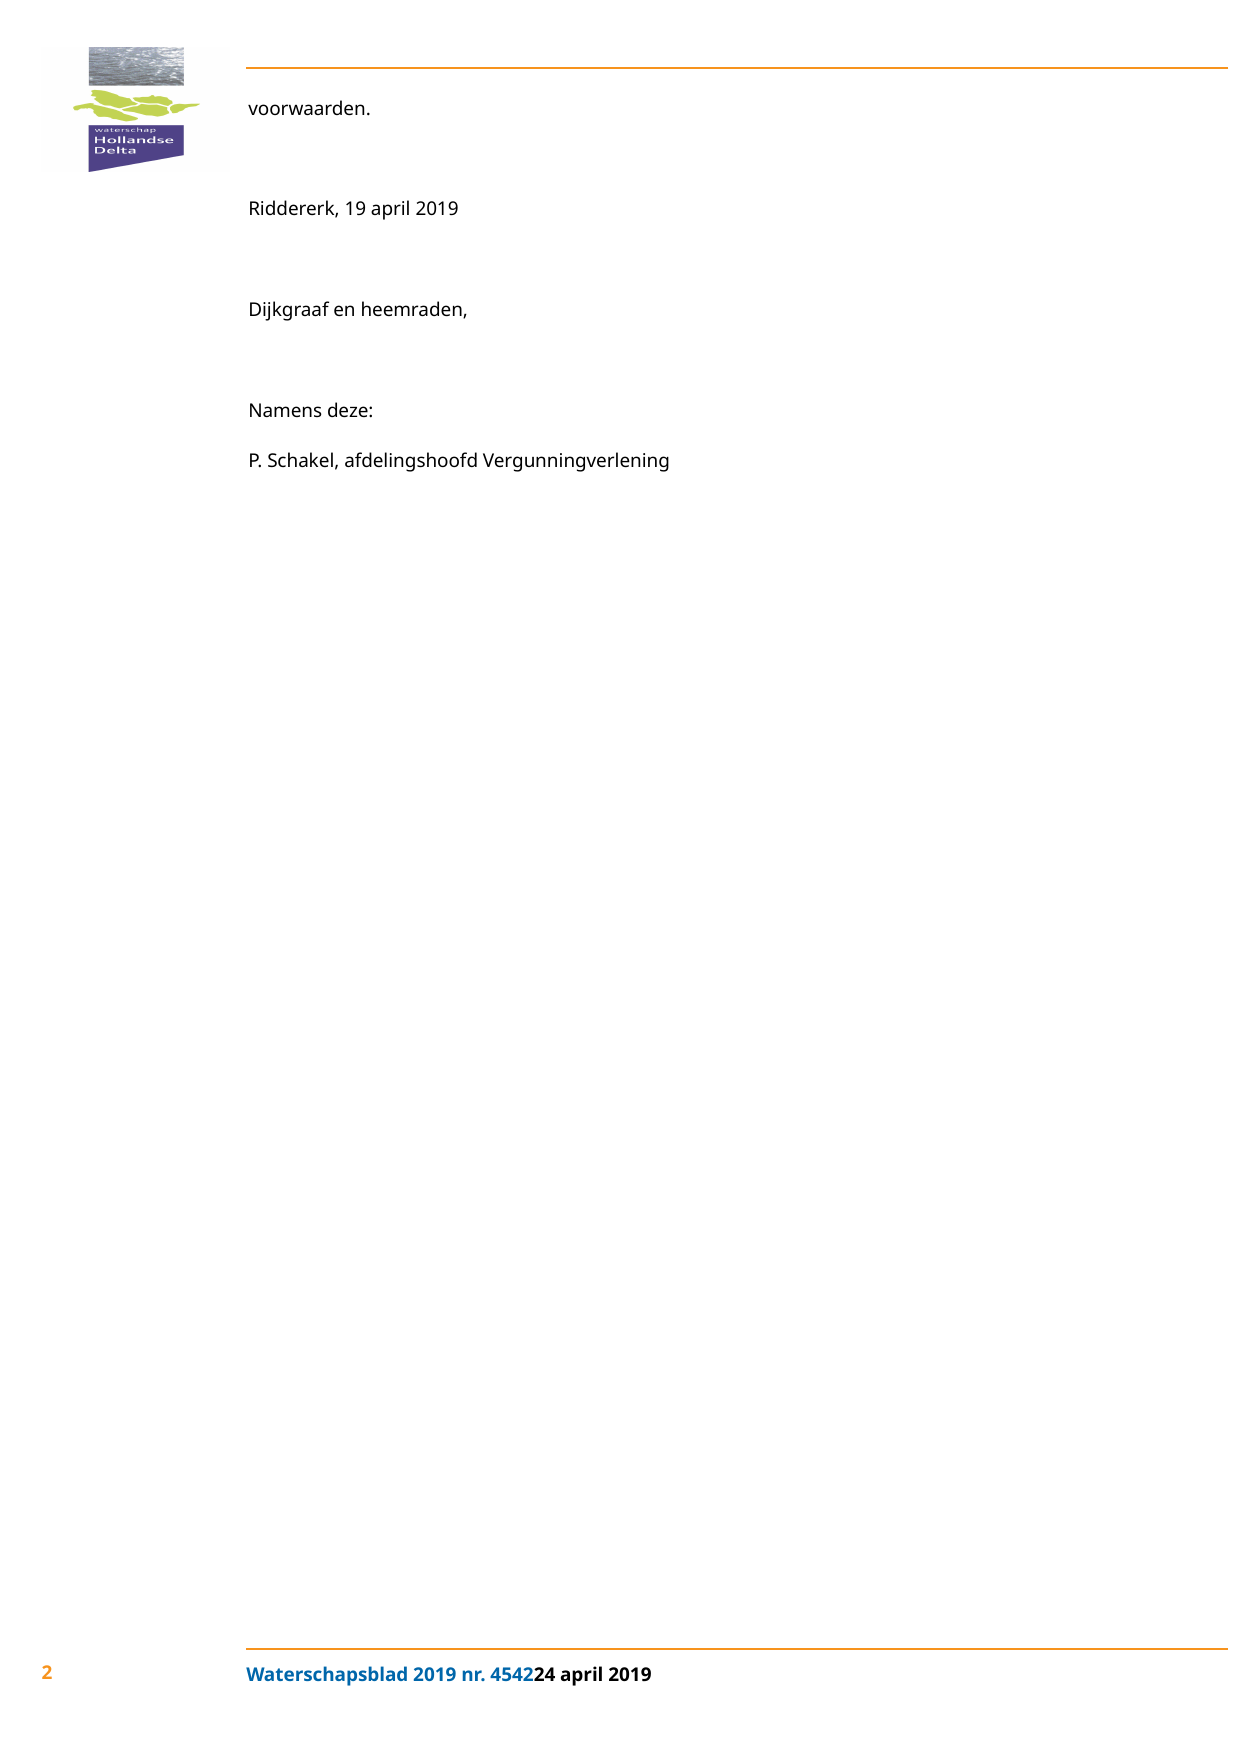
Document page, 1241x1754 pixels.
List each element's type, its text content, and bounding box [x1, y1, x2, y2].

text P. Schakel, afdelingshoofd Vergunningverlening [248, 448, 1152, 473]
text Riddererk, 19 april 2019 [248, 196, 1152, 221]
text Dijkgraaf en heemraden, [248, 296, 1152, 322]
picture [41, 47, 231, 172]
text Namens deze: [248, 397, 1152, 423]
text voorwaarden. [248, 95, 1152, 121]
